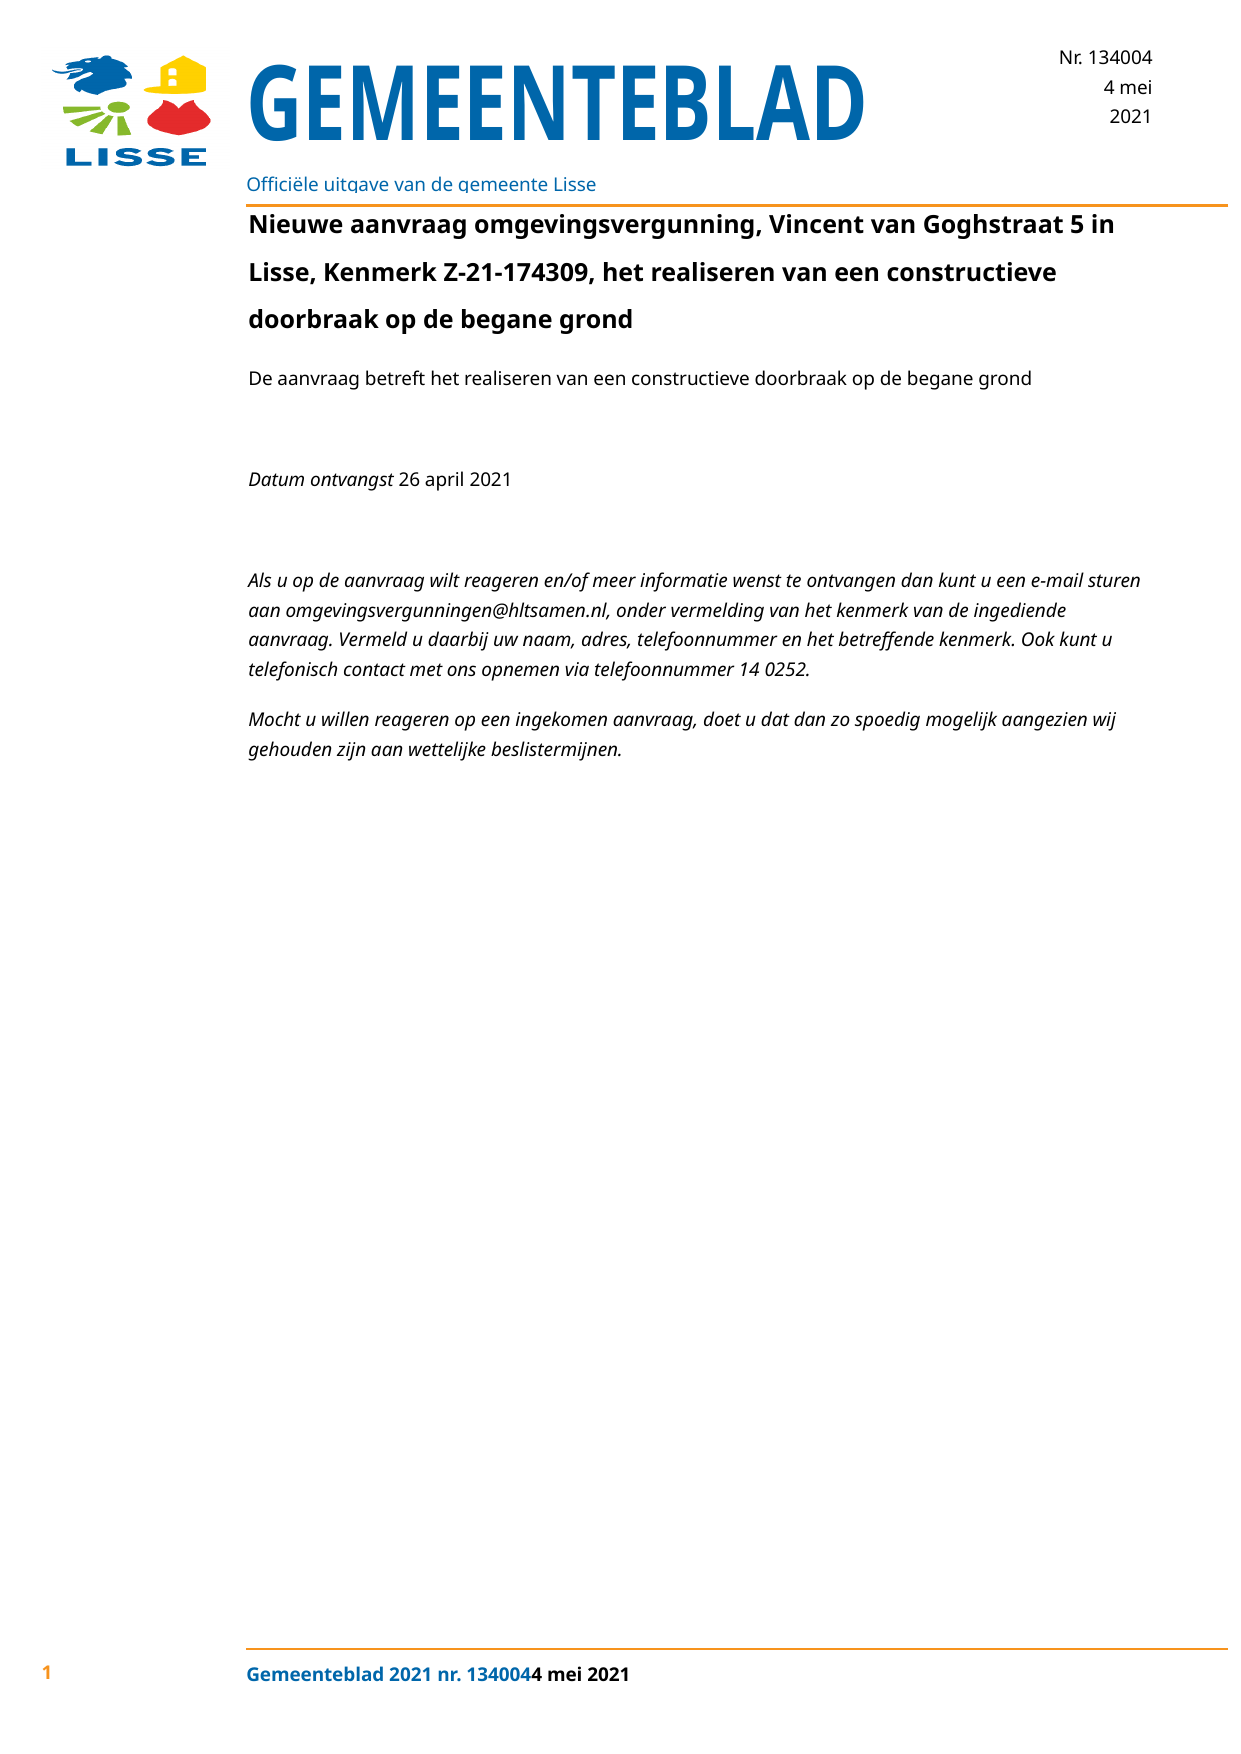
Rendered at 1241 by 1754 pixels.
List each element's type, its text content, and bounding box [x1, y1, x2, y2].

picture [41, 47, 231, 172]
text Datum ontvangst 26 april 2021 [248, 466, 1152, 492]
text Mocht u willen reageren op een ingekomen aanvraag, doet u dat dan zo spoedig mogelijk aangezien wij gehouden zijn aan wettelijke beslistermijnen. [248, 706, 1152, 762]
text De aanvraag betreft het realiseren van een constructieve doorbraak op de begane grond [248, 366, 1152, 391]
text Nieuwe aanvraag omgevingsvergunning, Vincent van Goghstraat 5 in Lisse, Kenmerk Z-21-174309, het realiseren van een constructieve doorbraak op de begane grond [248, 207, 1152, 336]
text Als u op de aanvraag wilt reageren en/of meer informatie wenst te ontvangen dan kunt u een e-mail sturen aan omgevingsvergunningen@hltsamen.nl, onder vermelding van het kenmerk van de ingediende aanvraag. Vermeld u daarbij uw naam, adres, telefoonnummer en het betreffende kenmerk. Ook kunt u telefonisch contact met ons opnemen via telefoonnummer 14 0252. [248, 567, 1152, 682]
